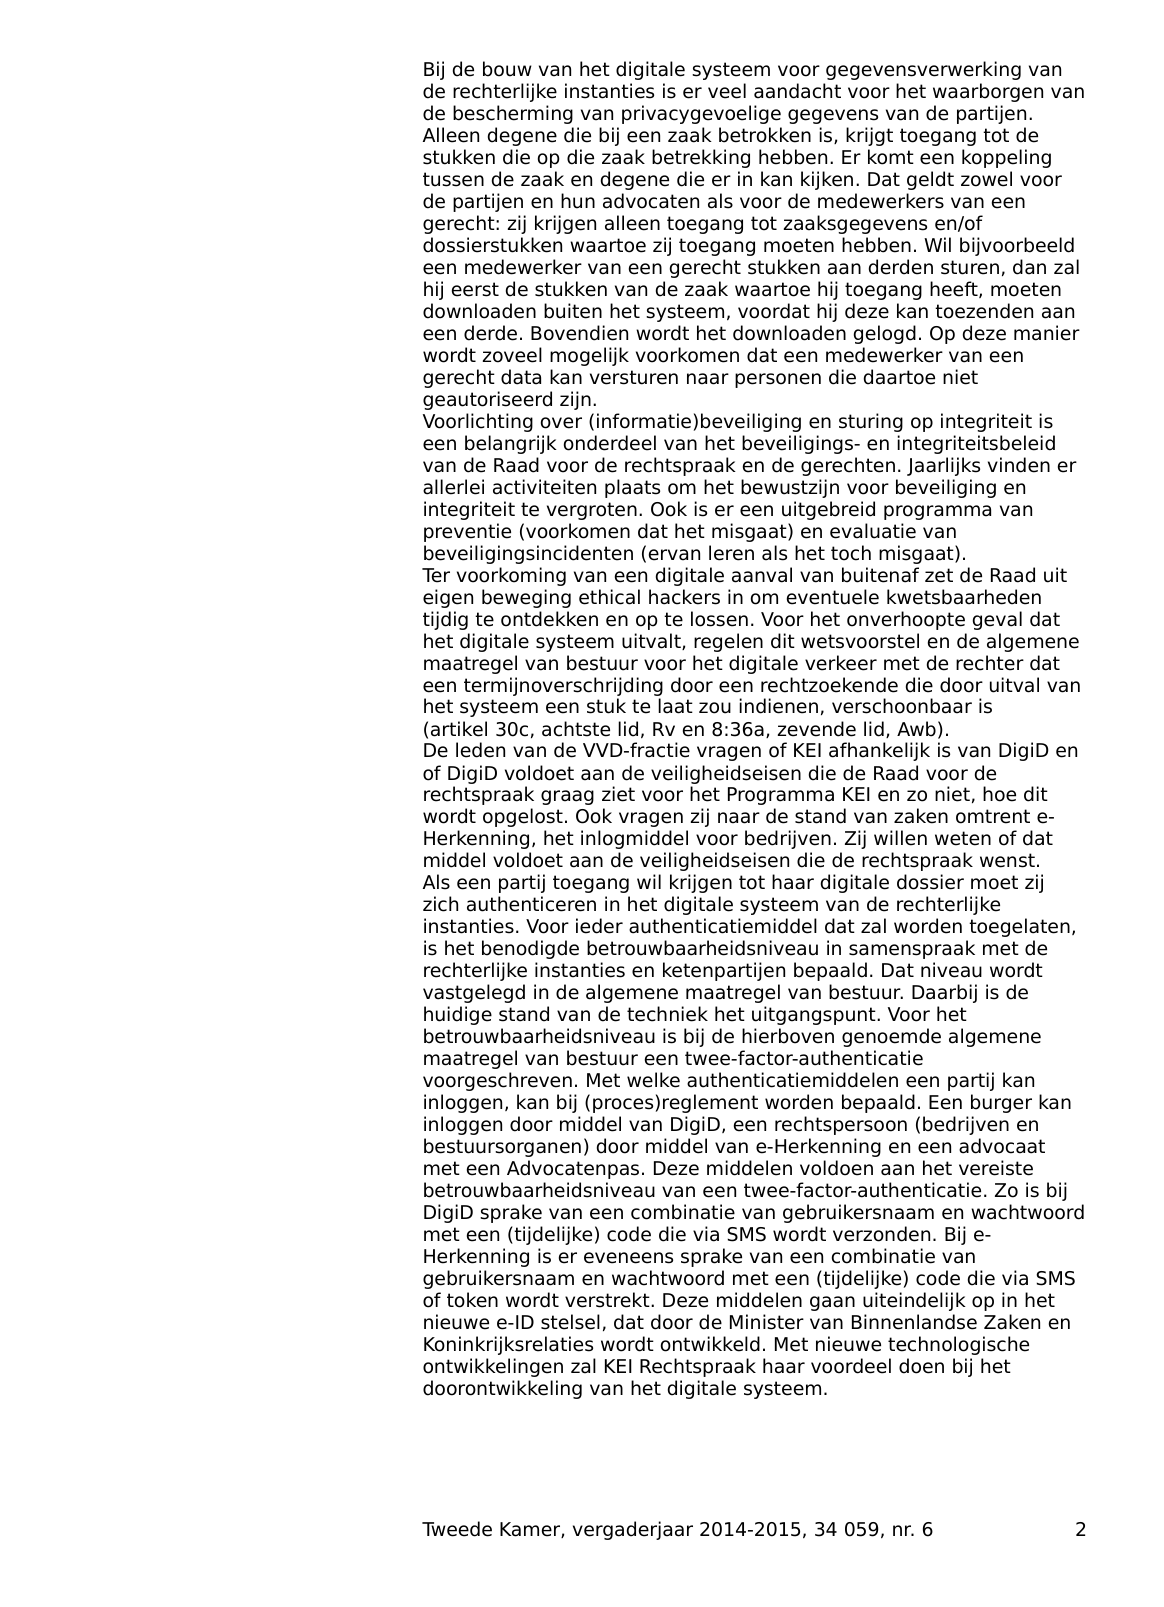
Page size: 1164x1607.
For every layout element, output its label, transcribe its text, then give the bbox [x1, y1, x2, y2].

text Ter voorkoming van een digitale aanval van buitenaf zet de Raad uit eigen beweging ethical hackers in om eventuele kwetsbaarheden tijdig te ontdekken en op te lossen. Voor het onverhoopte geval dat het digitale systeem uitvalt, regelen dit wetsvoorstel en de algemene maatregel van bestuur voor het digitale verkeer met de rechter dat een termijnoverschrijding door een rechtzoekende die door uitval van het systeem een stuk te laat zou indienen, verschoonbaar is (artikel 30c, achtste lid, Rv en 8:36a, zevende lid, Awb). [422, 564, 1087, 740]
text De leden van de VVD-fractie vragen of KEI afhankelijk is van DigiD en of DigiD voldoet aan de veiligheidseisen die de Raad voor de rechtspraak graag ziet voor het Programma KEI en zo niet, hoe dit wordt opgelost. Ook vragen zij naar de stand van zaken omtrent e-Herkenning, het inlogmiddel voor bedrijven. Zij willen weten of dat middel voldoet aan de veiligheidseisen die de rechtspraak wenst. [422, 740, 1087, 872]
text Bij de bouw van het digitale systeem voor gegevensverwerking van de rechterlijke instanties is er veel aandacht voor het waarborgen van de bescherming van privacygevoelige gegevens van de partijen. Alleen degene die bij een zaak betrokken is, krijgt toegang tot de stukken die op die zaak betrekking hebben. Er komt een koppeling tussen de zaak en degene die er in kan kijken. Dat geldt zowel voor de partijen en hun advocaten als voor de medewerkers van een gerecht: zij krijgen alleen toegang tot zaaksgegevens en/of dossierstukken waartoe zij toegang moeten hebben. Wil bijvoorbeeld een medewerker van een gerecht stukken aan derden sturen, dan zal hij eerst de stukken van de zaak waartoe hij toegang heeft, moeten downloaden buiten het systeem, voordat hij deze kan toezenden aan een derde. Bovendien wordt het downloaden gelogd. Op deze manier wordt zoveel mogelijk voorkomen dat een medewerker van een gerecht data kan versturen naar personen die daartoe niet geautoriseerd zijn. [422, 59, 1087, 411]
text Voorlichting over (informatie)beveiliging en sturing op integriteit is een belangrijk onderdeel van het beveiligings- en integriteitsbeleid van de Raad voor de rechtspraak en de gerechten. Jaarlijks vinden er allerlei activiteiten plaats om het bewustzijn voor beveiliging en integriteit te vergroten. Ook is er een uitgebreid programma van preventie (voorkomen dat het misgaat) en evaluatie van beveiligingsincidenten (ervan leren als het toch misgaat). [422, 411, 1087, 564]
text Als een partij toegang wil krijgen tot haar digitale dossier moet zij zich authenticeren in het digitale systeem van de rechterlijke instanties. Voor ieder authenticatiemiddel dat zal worden toegelaten, is het benodigde betrouwbaarheidsniveau in samenspraak met de rechterlijke instanties en ketenpartijen bepaald. Dat niveau wordt vastgelegd in de algemene maatregel van bestuur. Daarbij is de huidige stand van de techniek het uitgangspunt. Voor het betrouwbaarheidsniveau is bij de hierboven genoemde algemene maatregel van bestuur een twee-factor-authenticatie voorgeschreven. Met welke authenticatiemiddelen een partij kan inloggen, kan bij (proces)reglement worden bepaald. Een burger kan inloggen door middel van DigiD, een rechtspersoon (bedrijven en bestuursorganen) door middel van e-Herkenning en een advocaat met een Advocatenpas. Deze middelen voldoen aan het vereiste betrouwbaarheidsniveau van een twee-factor-authenticatie. Zo is bij DigiD sprake van een combinatie van gebruikersnaam en wachtwoord met een (tijdelijke) code die via SMS wordt verzonden. Bij e-Herkenning is er eveneens sprake van een combinatie van gebruikersnaam en wachtwoord met een (tijdelijke) code die via SMS of token wordt verstrekt. Deze middelen gaan uiteindelijk op in het nieuwe e-ID stelsel, dat door de Minister van Binnenlandse Zaken en Koninkrijksrelaties wordt ontwikkeld. Met nieuwe technologische ontwikkelingen zal KEI Rechtspraak haar voordeel doen bij het doorontwikkeling van het digitale systeem. [422, 872, 1087, 1400]
